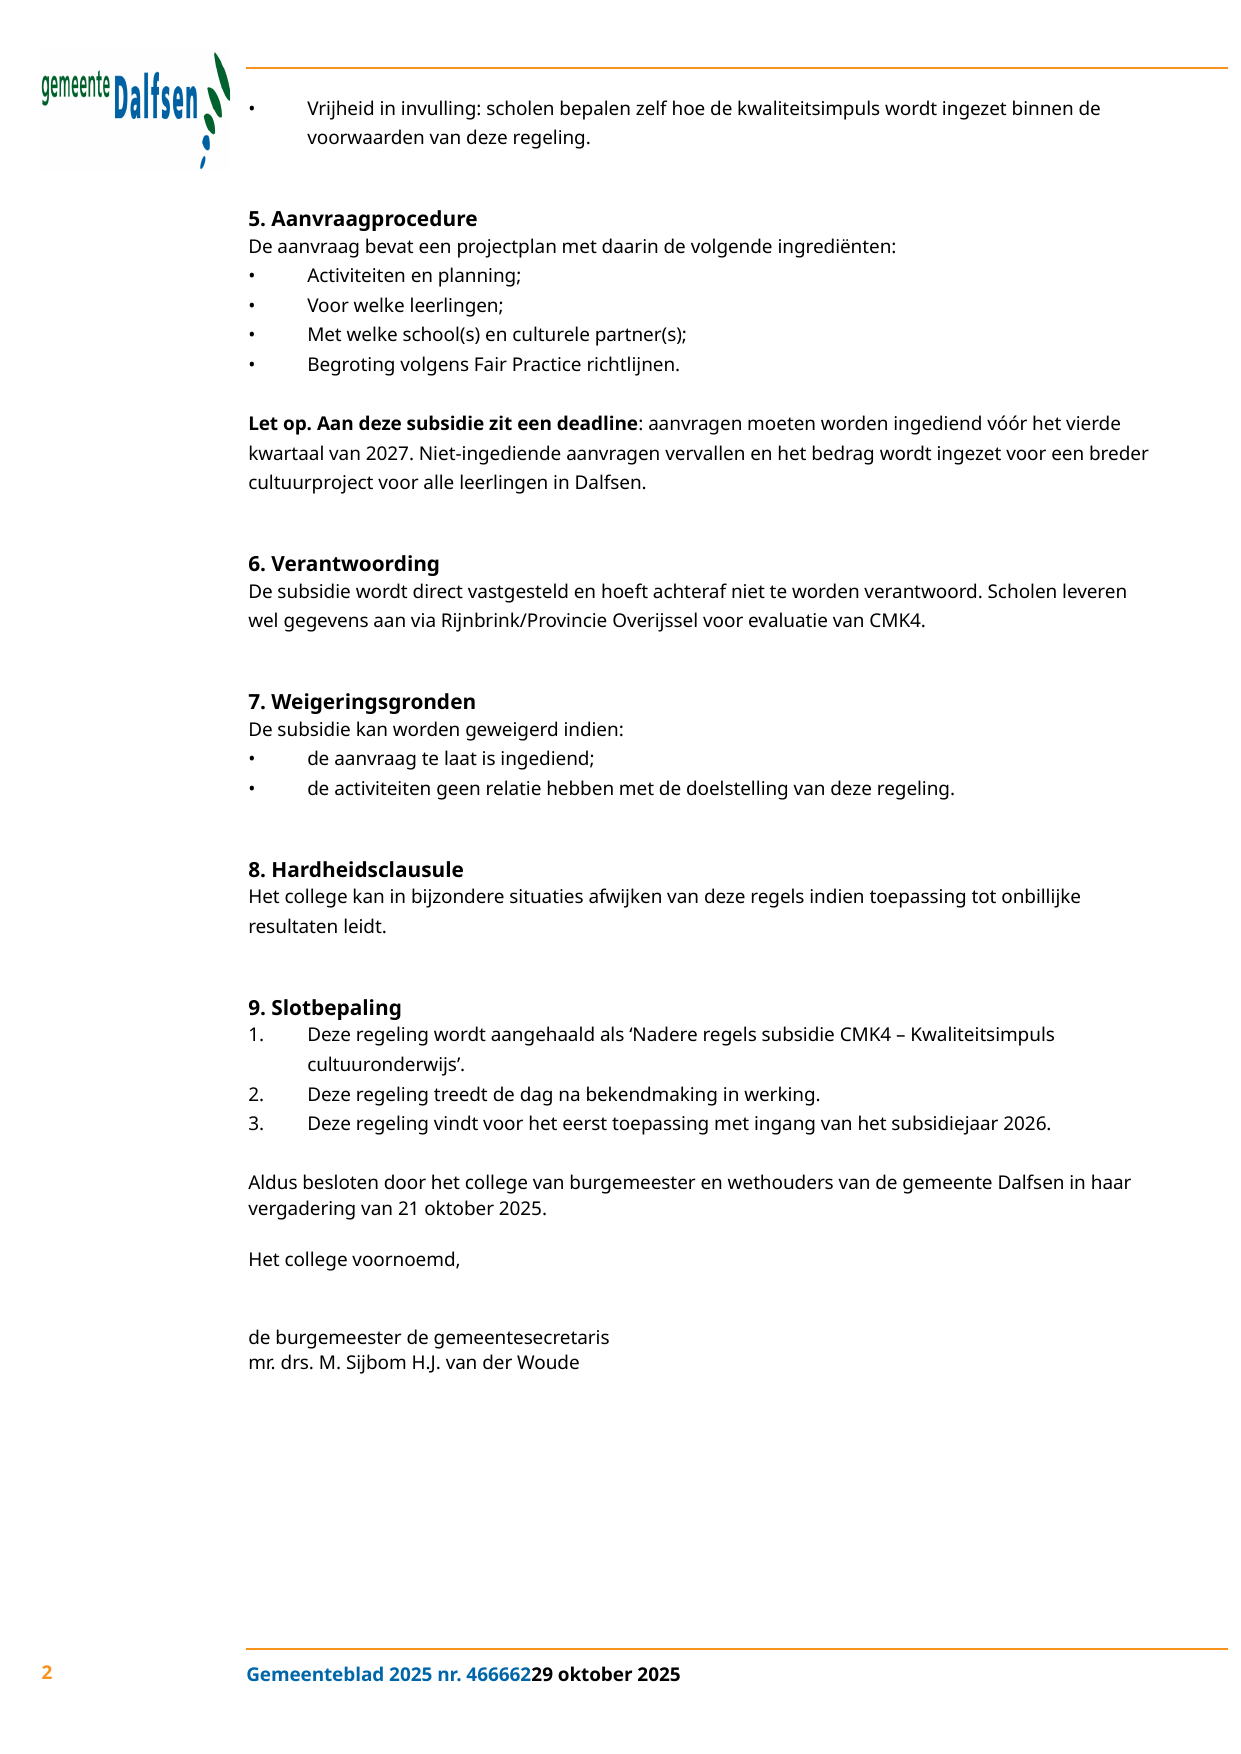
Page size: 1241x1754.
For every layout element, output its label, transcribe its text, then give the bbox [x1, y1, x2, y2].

picture [41, 47, 231, 172]
list Begroting volgens Fair Practice richtlijnen. [248, 351, 1152, 377]
text Let op. Aan deze subsidie zit een deadline: aanvragen moeten worden ingediend vóór het vierde kwartaal van 2027. Niet-ingediende aanvragen vervallen en het bedrag wordt ingezet voor een breder cultuurproject voor alle leerlingen in Dalfsen. [248, 410, 1152, 495]
list de activiteiten geen relatie hebben met de doelstelling van deze regeling. [248, 775, 1152, 801]
text Aldus besloten door het college van burgemeester en wethouders van de gemeente Dalfsen in haar vergadering van 21 oktober 2025. [248, 1169, 1152, 1221]
list Deze regeling treedt de dag na bekendmaking in werking. [248, 1081, 1152, 1106]
text 7. Weigeringsgronden [248, 687, 1152, 716]
text Het college kan in bijzondere situaties afwijken van deze regels indien toepassing tot onbillijke resultaten leidt. [248, 883, 1152, 939]
text 9. Slotbepaling [248, 993, 1152, 1022]
list de aanvraag te laat is ingediend; [248, 746, 1152, 771]
text De subsidie wordt direct vastgesteld en hoeft achteraf niet te worden verantwoord. Scholen leveren wel gegevens aan via Rijnbrink/Provincie Overijssel voor evaluatie van CMK4. [248, 578, 1152, 633]
text Het college voornoemd, [248, 1247, 1152, 1272]
list Deze regeling vindt voor het eerst toepassing met ingang van het subsidiejaar 2026. [248, 1110, 1152, 1136]
text De aanvraag bevat een projectplan met daarin de volgende ingrediënten: [248, 233, 1152, 258]
list Deze regeling wordt aangehaald als ‘Nadere regels subsidie CMK4 – Kwaliteitsimpuls cultuuronderwijs’. [248, 1022, 1152, 1077]
list Voor welke leerlingen; [248, 292, 1152, 318]
list Vrijheid in invulling: scholen bepalen zelf hoe de kwaliteitsimpuls wordt ingezet binnen de voorwaarden van deze regeling. [248, 95, 1152, 150]
text 8. Hardheidsclausule [248, 855, 1152, 883]
text De subsidie kan worden geweigerd indien: [248, 716, 1152, 742]
text 5. Aanvraagprocedure [248, 204, 1152, 233]
list Met welke school(s) en culturele partner(s); [248, 322, 1152, 347]
text de burgemeester de gemeentesecretaris [248, 1324, 1152, 1349]
text 6. Verantwoording [248, 549, 1152, 578]
text mr. drs. M. Sijbom H.J. van der Woude [248, 1349, 1152, 1375]
list Activiteiten en planning; [248, 262, 1152, 288]
